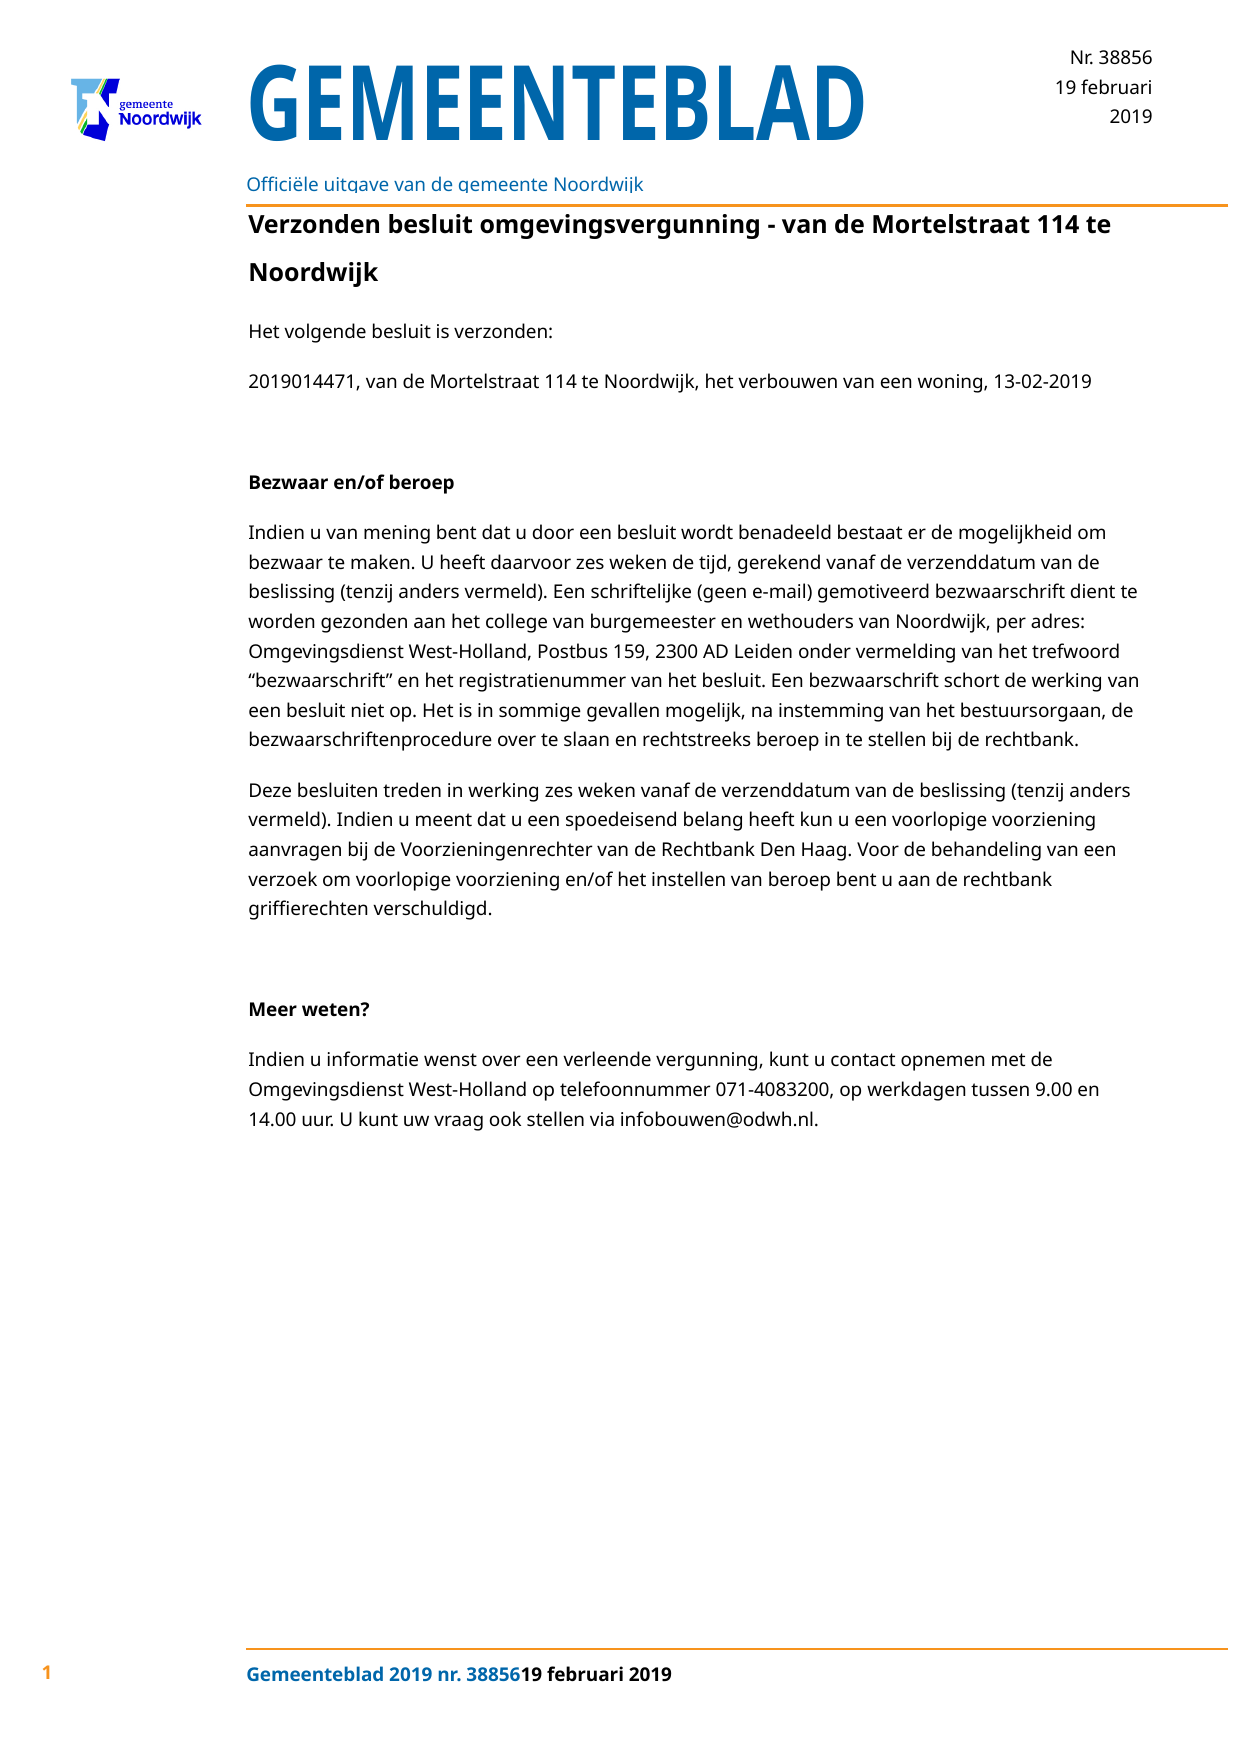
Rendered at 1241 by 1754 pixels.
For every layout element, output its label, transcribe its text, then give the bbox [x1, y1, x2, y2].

text Verzonden besluit omgevingsvergunning - van de Mortelstraat 114 te Noordwijk [248, 207, 1152, 288]
text Bezwaar en/of beroep [248, 469, 1152, 495]
picture [41, 47, 231, 172]
text Het volgende besluit is verzonden: [248, 318, 1152, 344]
text Deze besluiten treden in werking zes weken vanaf de verzenddatum van de beslissing (tenzij anders vermeld). Indien u meent dat u een spoedeisend belang heeft kun u een voorlopige voorziening aanvragen bij de Voorzieningenrechter van de Rechtbank Den Haag. Voor de behandeling van een verzoek om voorlopige voorziening en/of het instellen van beroep bent u aan de rechtbank griffierechten verschuldigd. [248, 777, 1152, 921]
text Indien u informatie wenst over een verleende vergunning, kunt u contact opnemen met de Omgevingsdienst West-Holland op telefoonnummer 071-4083200, op werkdagen tussen 9.00 en 14.00 uur. U kunt uw vraag ook stellen via infobouwen@odwh.nl. [248, 1047, 1152, 1132]
text Indien u van mening bent dat u door een besluit wordt benadeeld bestaat er de mogelijkheid om bezwaar te maken. U heeft daarvoor zes weken de tijd, gerekend vanaf de verzenddatum van de beslissing (tenzij anders vermeld). Een schriftelijke (geen e-mail) gemotiveerd bezwaarschrift dient te worden gezonden aan het college van burgemeester en wethouders van Noordwijk, per adres: Omgevingsdienst West-Holland, Postbus 159, 2300 AD Leiden onder vermelding van het trefwoord “bezwaarschrift” en het registratienummer van het besluit. Een bezwaarschrift schort de werking van een besluit niet op. Het is in sommige gevallen mogelijk, na instemming van het bestuursorgaan, de bezwaarschriftenprocedure over te slaan en rechtstreeks beroep in te stellen bij de rechtbank. [248, 519, 1152, 752]
text Meer weten? [248, 996, 1152, 1022]
text 2019014471, van de Mortelstraat 114 te Noordwijk, het verbouwen van een woning, 13-02-2019 [248, 368, 1152, 394]
